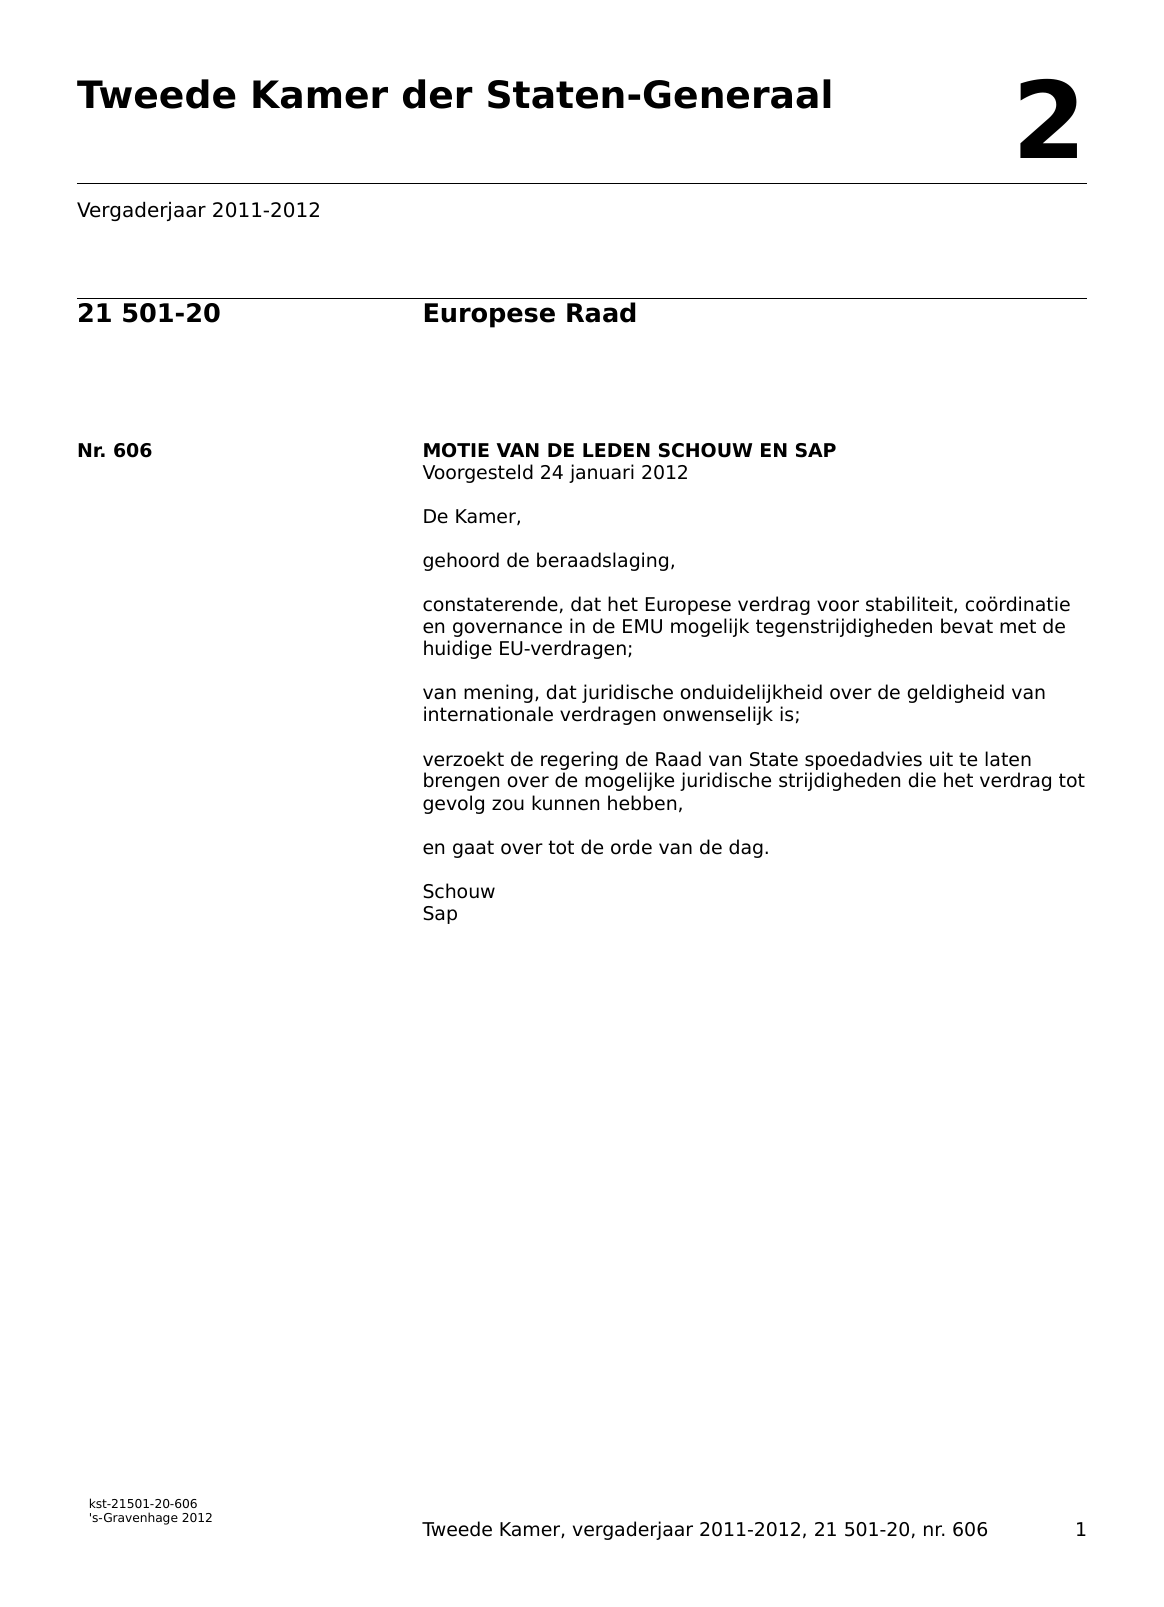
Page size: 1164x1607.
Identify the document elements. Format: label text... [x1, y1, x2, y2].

text constaterende, dat het Europese verdrag voor stabiliteit, coördinatie en governance in de EMU mogelijk tegenstrijdigheden bevat met de huidige EU-verdragen; [422, 594, 1087, 660]
text verzoekt de regering de Raad van State spoedadvies uit te laten brengen over de mogelijke juridische strijdigheden die het verdrag tot gevolg zou kunnen hebben, [422, 748, 1087, 814]
text 's-Gravenhage 2012 [88, 1511, 323, 1525]
subtitle 21 501-20 Europese Raad [77, 299, 1087, 329]
text kst-21501-20-606 [88, 1497, 323, 1511]
table_header 2 [886, 59, 1087, 183]
table_cell Vergaderjaar 2011-2012 [77, 184, 1087, 298]
table_header Tweede Kamer der Staten-Generaal [77, 59, 886, 183]
text gehoord de beraadslaging, [422, 550, 1087, 572]
text van mening, dat juridische onduidelijkheid over de geldigheid van internationale verdragen onwenselijk is; [422, 682, 1087, 726]
subtitle Nr. 606 MOTIE VAN DE LEDEN SCHOUW EN SAP [77, 440, 1087, 462]
text Schouw [422, 881, 1087, 903]
text De Kamer, [422, 506, 1087, 528]
text Sap [422, 903, 1087, 925]
text en gaat over tot de orde van de dag. [422, 837, 1087, 858]
text Voorgesteld 24 januari 2012 [422, 462, 1087, 484]
